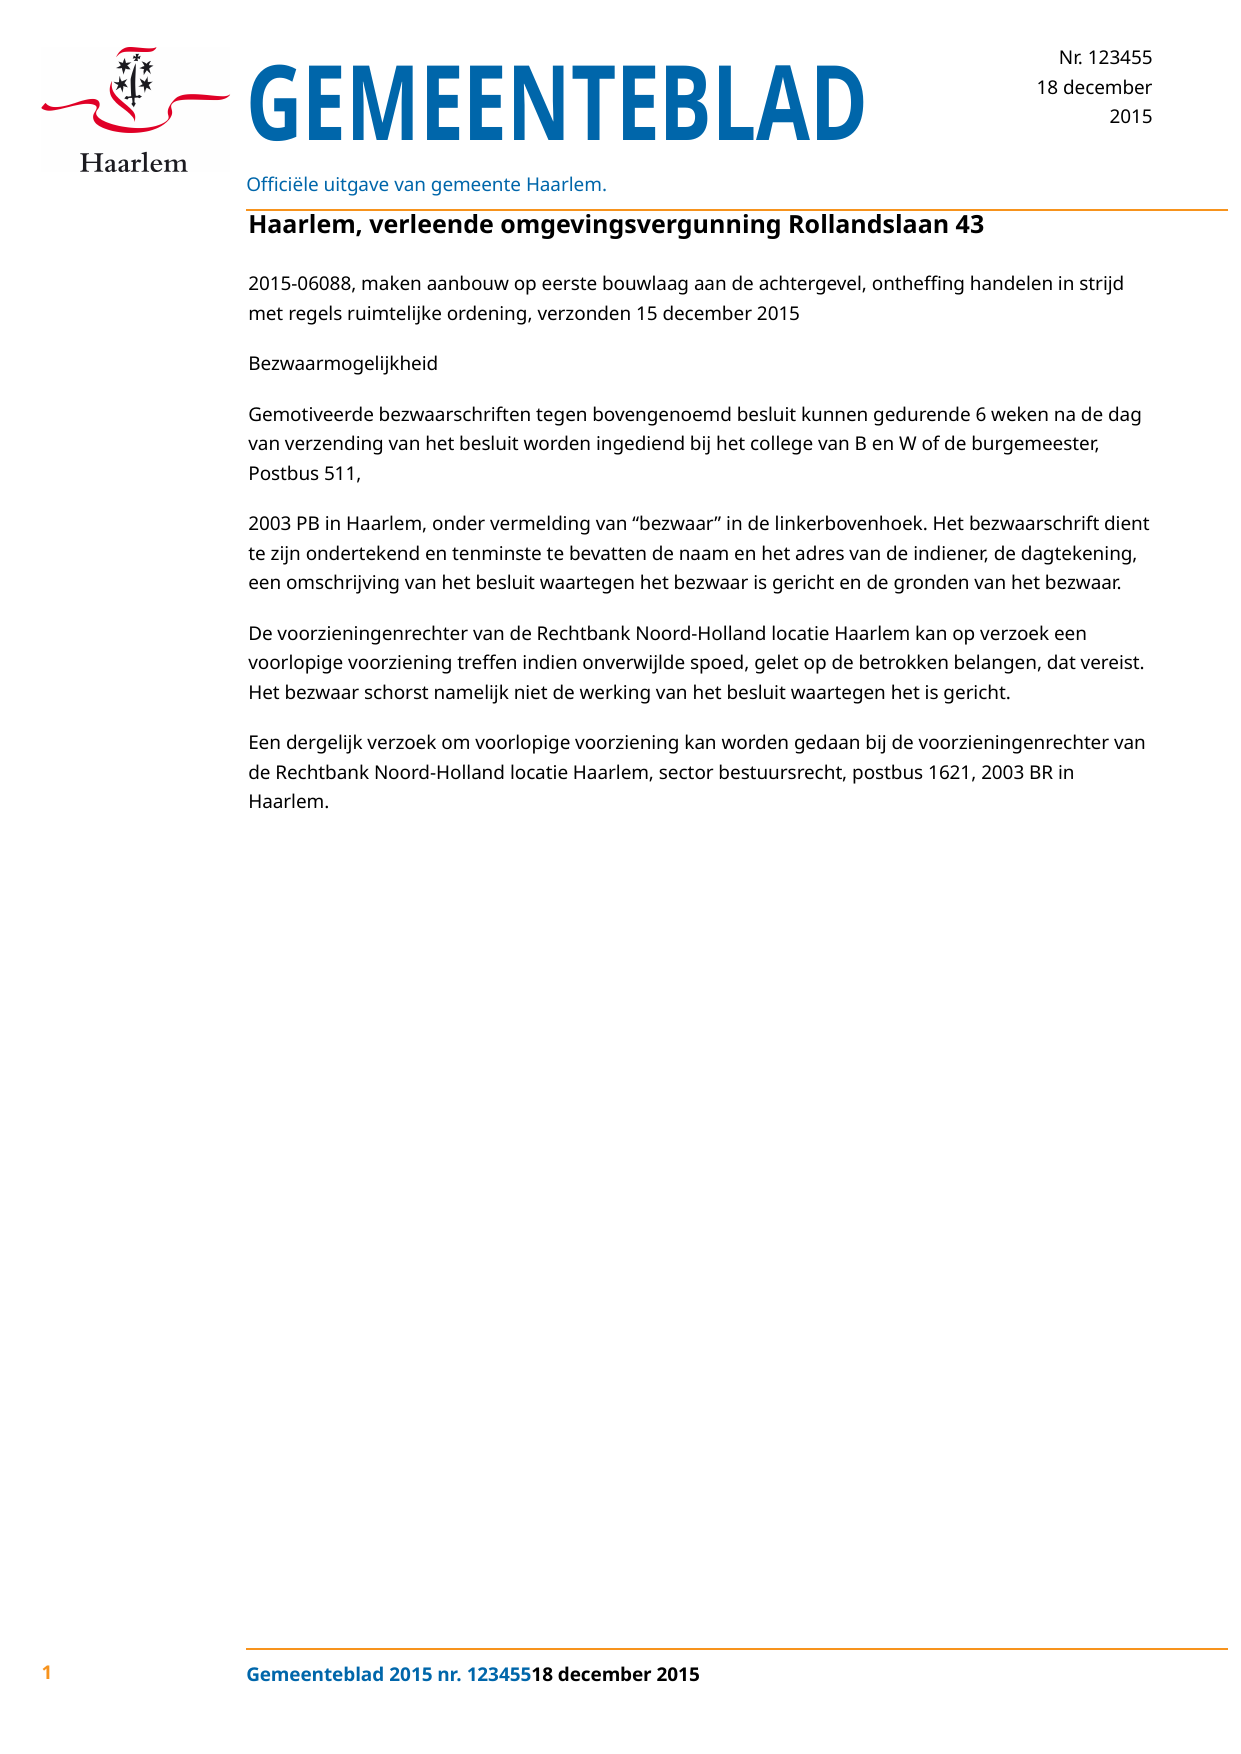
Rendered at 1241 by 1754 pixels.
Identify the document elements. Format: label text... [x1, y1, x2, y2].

text Een dergelijk verzoek om voorlopige voorziening kan worden gedaan bij de voorzieningenrechter van de Rechtbank Noord-Holland locatie Haarlem, sector bestuursrecht, postbus 1621, 2003 BR in Haarlem. [248, 729, 1152, 814]
text De voorzieningenrechter van de Rechtbank Noord-Holland locatie Haarlem kan op verzoek een voorlopige voorziening treffen indien onverwijlde spoed, gelet op de betrokken belangen, dat vereist. Het bezwaar schorst namelijk niet de werking van het besluit waartegen het is gericht. [248, 620, 1152, 705]
picture [41, 47, 231, 172]
text 2015-06088, maken aanbouw op eerste bouwlaag aan de achtergevel, ontheffing handelen in strijd met regels ruimtelijke ordening, verzonden 15 december 2015 [248, 270, 1152, 326]
text 2003 PB in Haarlem, onder vermelding van “bezwaar” in de linkerbovenhoek. Het bezwaarschrift dient te zijn ondertekend en tenminste te bevatten de naam en het adres van de indiener, de dagtekening, een omschrijving van het besluit waartegen het bezwaar is gericht en de gronden van het bezwaar. [248, 510, 1152, 595]
text Bezwaarmogelijkheid [248, 350, 1152, 376]
text Haarlem, verleende omgevingsvergunning Rollandslaan 43 [248, 211, 1152, 241]
text Gemotiveerde bezwaarschriften tegen bovengenoemd besluit kunnen gedurende 6 weken na de dag van verzending van het besluit worden ingediend bij het college van B en W of de burgemeester, Postbus 511, [248, 401, 1152, 486]
